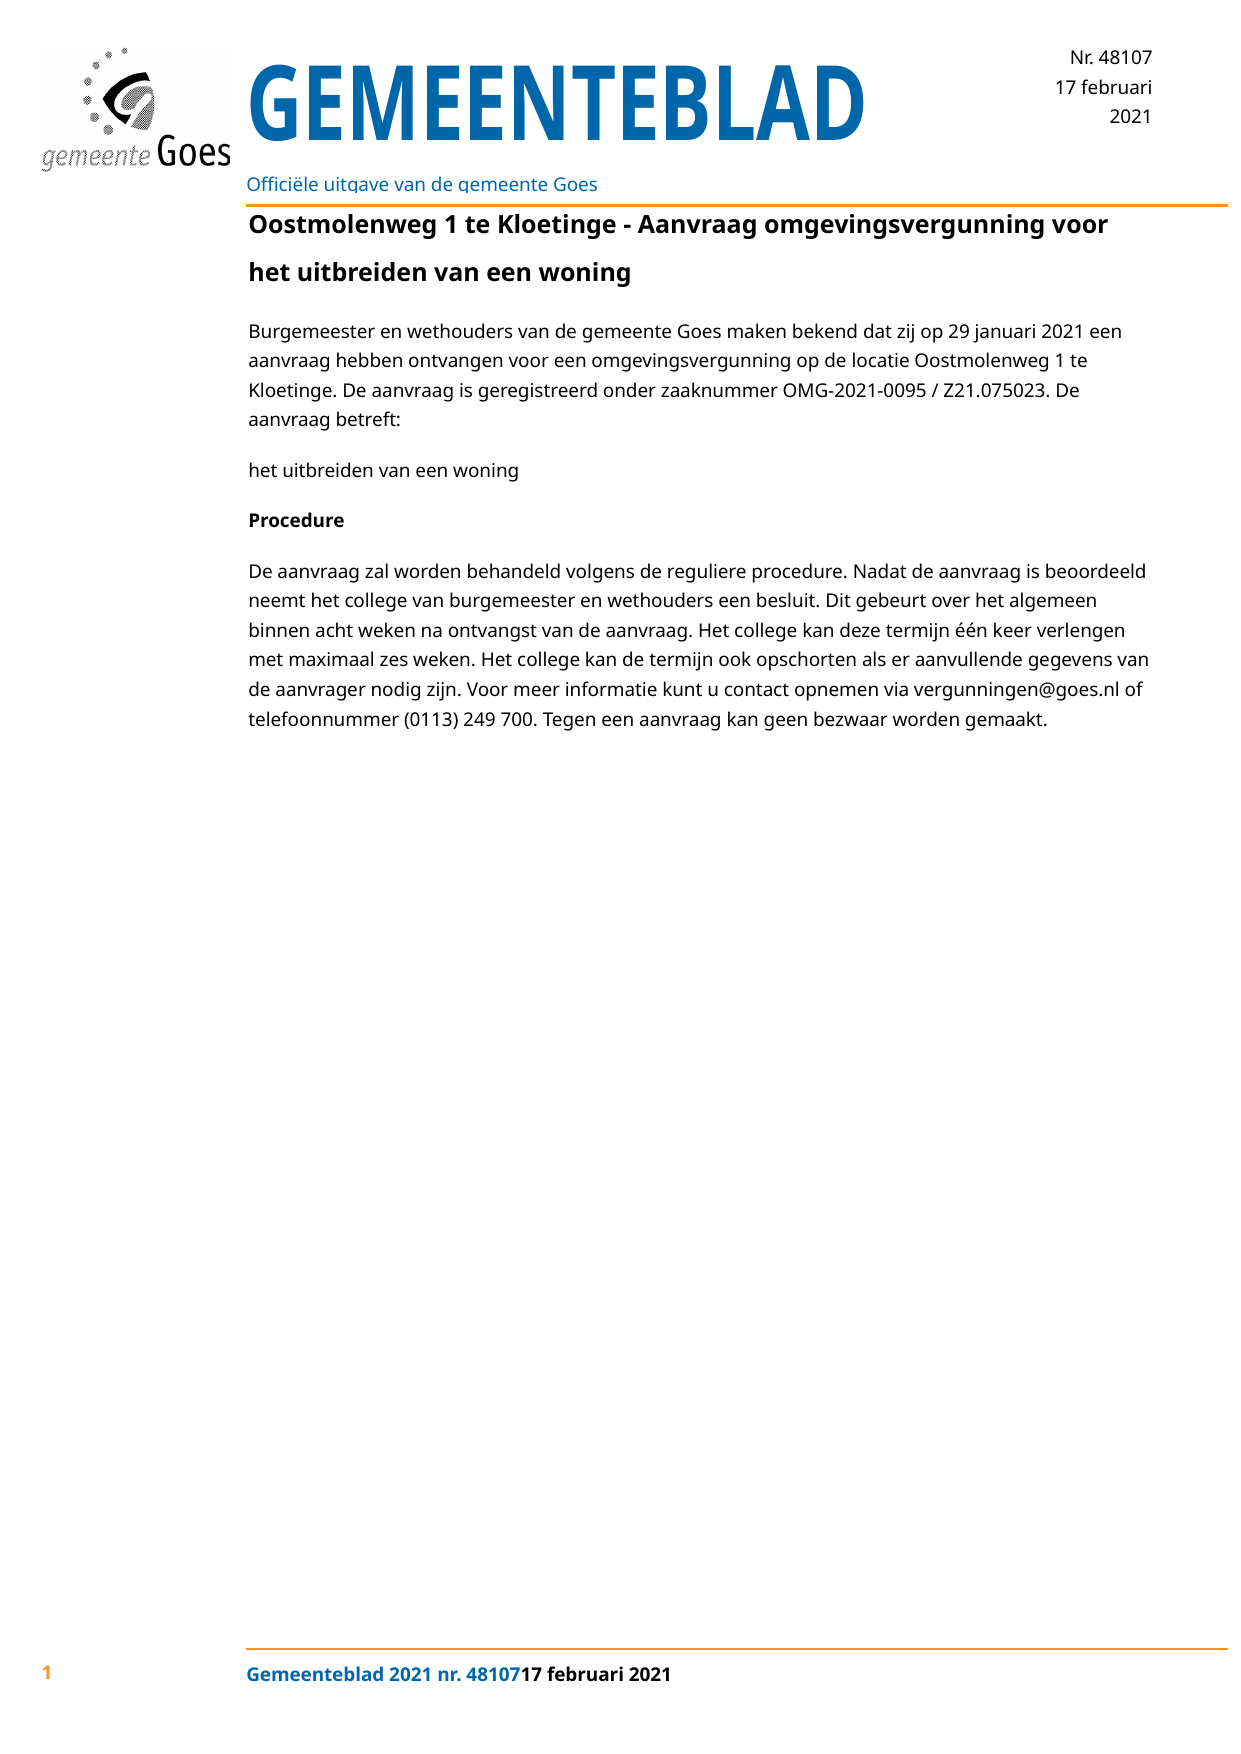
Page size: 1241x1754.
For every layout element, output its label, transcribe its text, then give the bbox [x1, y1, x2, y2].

picture [41, 47, 231, 172]
text Oostmolenweg 1 te Kloetinge - Aanvraag omgevingsvergunning voor het uitbreiden van een woning [248, 207, 1152, 288]
text het uitbreiden van een woning [248, 457, 1152, 483]
text Burgemeester en wethouders van de gemeente Goes maken bekend dat zij op 29 januari 2021 een aanvraag hebben ontvangen voor een omgevingsvergunning op de locatie Oostmolenweg 1 te Kloetinge. De aanvraag is geregistreerd onder zaaknummer OMG-2021-0095 / Z21.075023. De aanvraag betreft: [248, 318, 1152, 432]
text Procedure [248, 507, 1152, 533]
text De aanvraag zal worden behandeld volgens de reguliere procedure. Nadat de aanvraag is beoordeeld neemt het college van burgemeester en wethouders een besluit. Dit gebeurt over het algemeen binnen acht weken na ontvangst van de aanvraag. Het college kan deze termijn één keer verlengen met maximaal zes weken. Het college kan de termijn ook opschorten als er aanvullende gegevens van de aanvrager nodig zijn. Voor meer informatie kunt u contact opnemen via vergunningen@goes.nl of telefoonnummer (0113) 249 700. Tegen een aanvraag kan geen bezwaar worden gemaakt. [248, 558, 1152, 732]
